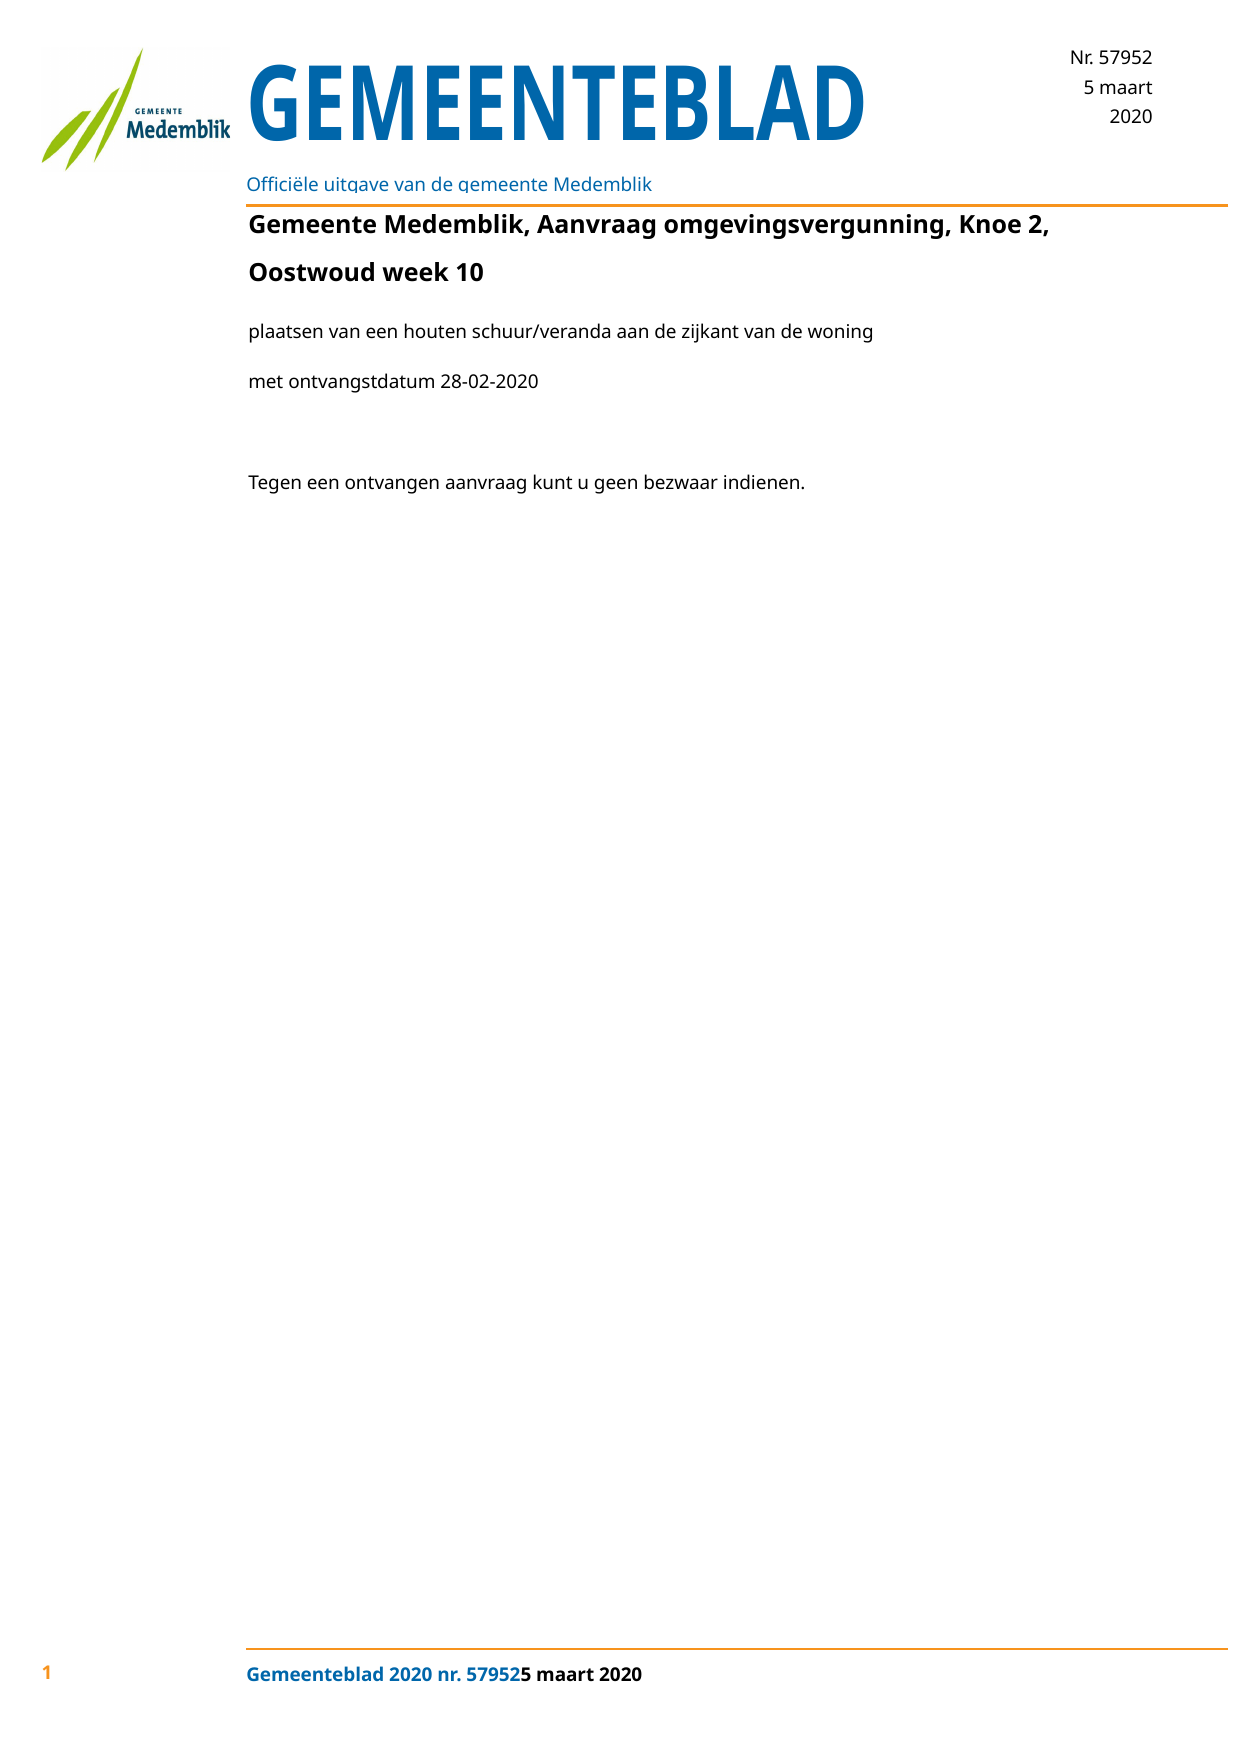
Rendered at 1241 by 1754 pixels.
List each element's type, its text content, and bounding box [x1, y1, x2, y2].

text Gemeente Medemblik, Aanvraag omgevingsvergunning, Knoe 2, Oostwoud week 10 [248, 207, 1152, 288]
picture [41, 47, 231, 172]
text plaatsen van een houten schuur/veranda aan de zijkant van de woning [248, 318, 1152, 344]
text met ontvangstdatum 28-02-2020 [248, 368, 1152, 394]
text Tegen een ontvangen aanvraag kunt u geen bezwaar indienen. [248, 469, 1152, 495]
